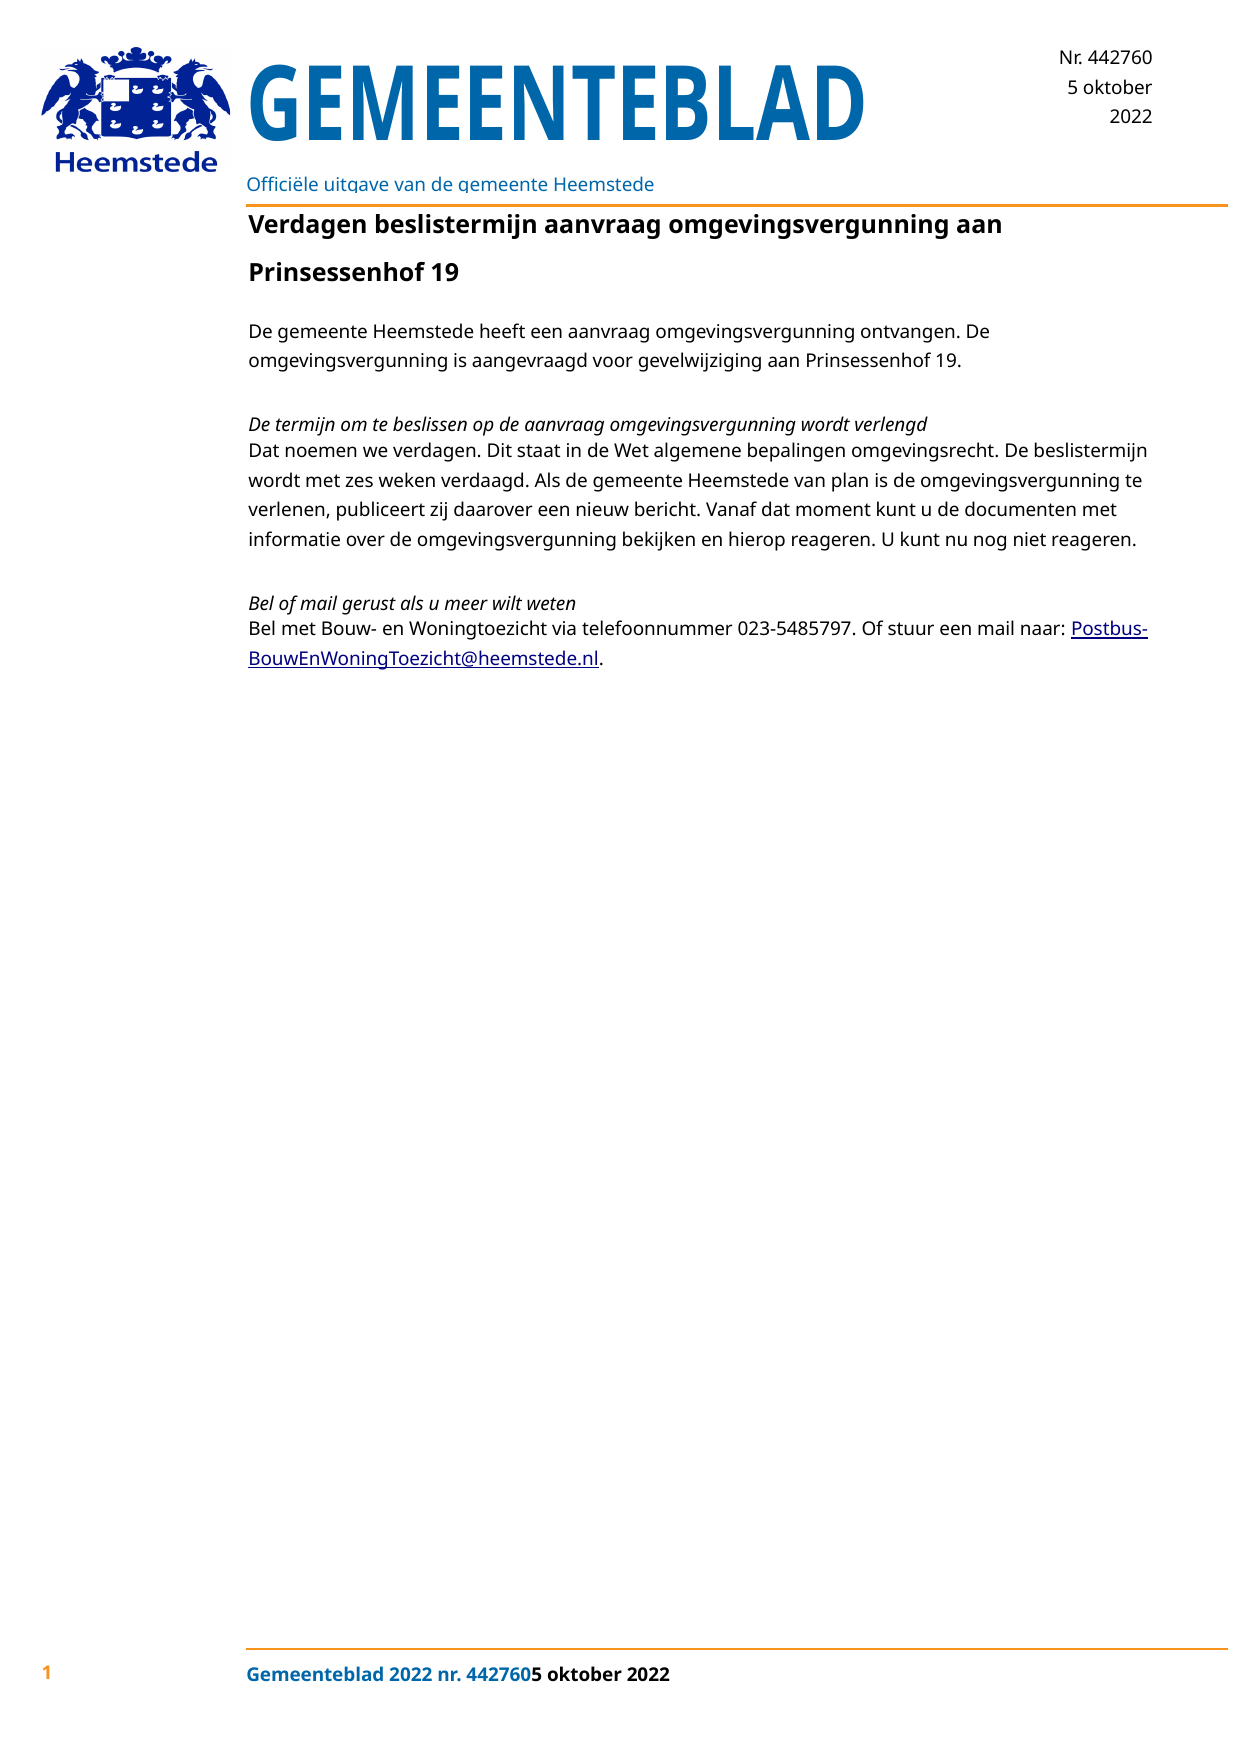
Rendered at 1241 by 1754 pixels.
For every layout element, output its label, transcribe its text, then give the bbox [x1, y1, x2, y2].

text Verdagen beslistermijn aanvraag omgevingsvergunning aan Prinsessenhof 19 [248, 207, 1152, 288]
text Dat noemen we verdagen. Dit staat in de Wet algemene bepalingen omgevingsrecht. De beslistermijn wordt met zes weken verdaagd. Als de gemeente Heemstede van plan is de omgevingsvergunning te verlenen, publiceert zij daarover een nieuw bericht. Vanaf dat moment kunt u de documenten met informatie over de omgevingsvergunning bekijken en hierop reageren. U kunt nu nog niet reageren. [248, 437, 1152, 552]
picture [41, 47, 231, 172]
text De termijn om te beslissen op de aanvraag omgevingsvergunning wordt verlengd [248, 411, 1152, 437]
text Bel of mail gerust als u meer wilt weten [248, 590, 1152, 616]
text De gemeente Heemstede heeft een aanvraag omgevingsvergunning ontvangen. De omgevingsvergunning is aangevraagd voor gevelwijziging aan Prinsessenhof 19. [248, 318, 1152, 373]
text Bel met Bouw- en Woningtoezicht via telefoonnummer 023-5485797. Of stuur een mail naar: Postbus-BouwEnWoningToezicht@heemstede.nl. [248, 616, 1152, 671]
